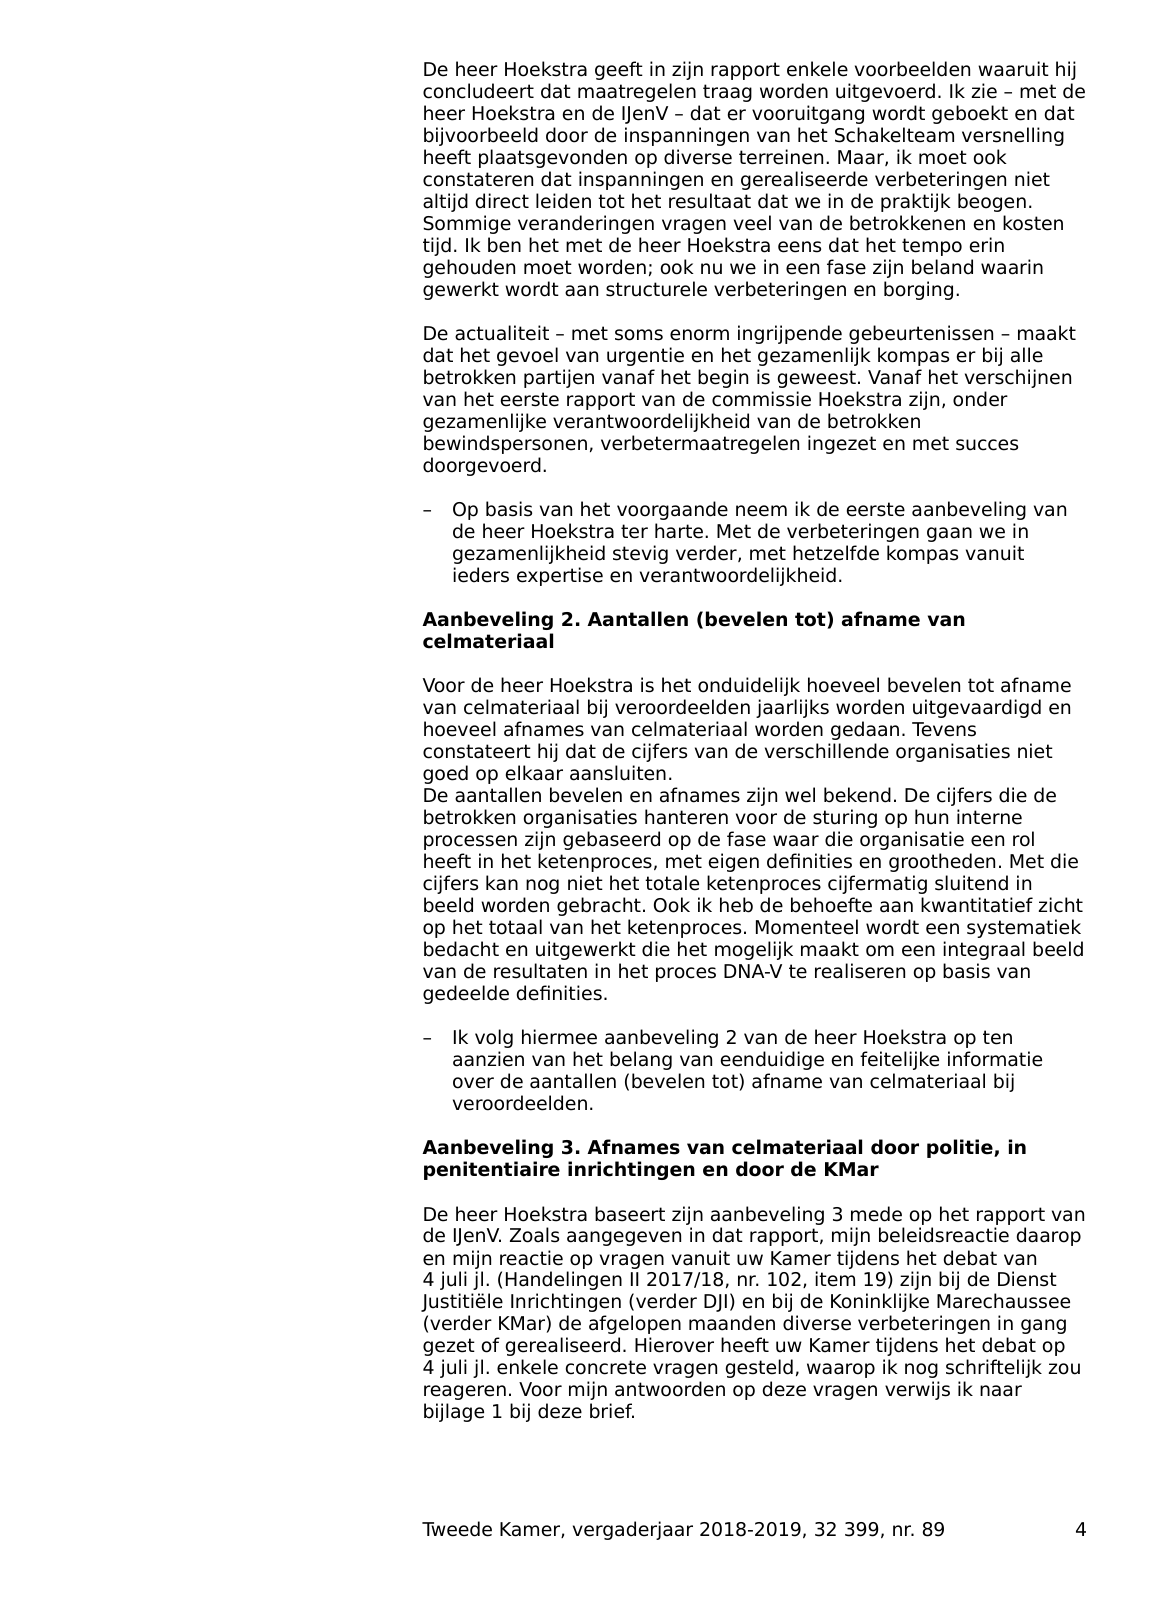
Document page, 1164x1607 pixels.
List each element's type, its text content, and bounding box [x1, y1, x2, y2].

text De aantallen bevelen en afnames zijn wel bekend. De cijfers die de betrokken organisaties hanteren voor de sturing op hun interne processen zijn gebaseerd op de fase waar die organisatie een rol heeft in het ketenproces, met eigen definities en grootheden. Met die cijfers kan nog niet het totale ketenproces cijfermatig sluitend in beeld worden gebracht. Ook ik heb de behoefte aan kwantitatief zicht op het totaal van het ketenproces. Momenteel wordt een systematiek bedacht en uitgewerkt die het mogelijk maakt om een integraal beeld van de resultaten in het proces DNA-V te realiseren op basis van gedeelde definities. [422, 785, 1087, 1005]
text Voor de heer Hoekstra is het onduidelijk hoeveel bevelen tot afname van celmateriaal bij veroordeelden jaarlijks worden uitgevaardigd en hoeveel afnames van celmateriaal worden gedaan. Tevens constateert hij dat de cijfers van de verschillende organisaties niet goed op elkaar aansluiten. [422, 675, 1087, 785]
subtitle Aanbeveling 2. Aantallen (bevelen tot) afname van celmateriaal [422, 609, 1087, 653]
text De actualiteit – met soms enorm ingrijpende gebeurtenissen – maakt dat het gevoel van urgentie en het gezamenlijk kompas er bij alle betrokken partijen vanaf het begin is geweest. Vanaf het verschijnen van het eerste rapport van de commissie Hoekstra zijn, onder gezamenlijke verantwoordelijkheid van de betrokken bewindspersonen, verbetermaatregelen ingezet en met succes doorgevoerd. [422, 323, 1087, 477]
text – Op basis van het voorgaande neem ik de eerste aanbeveling van de heer Hoekstra ter harte. Met de verbeteringen gaan we in gezamenlijkheid stevig verder, met hetzelfde kompas vanuit ieders expertise en verantwoordelijkheid. [422, 499, 1087, 587]
subtitle Aanbeveling 3. Afnames van celmateriaal door politie, in penitentiaire inrichtingen en door de KMar [422, 1137, 1087, 1181]
text De heer Hoekstra baseert zijn aanbeveling 3 mede op het rapport van de IJenV. Zoals aangegeven in dat rapport, mijn beleidsreactie daarop en mijn reactie op vragen vanuit uw Kamer tijdens het debat van 4 juli jl. (Handelingen II 2017/18, nr. 102, item 19) zijn bij de Dienst Justitiële Inrichtingen (verder DJI) en bij de Koninklijke Marechaussee (verder KMar) de afgelopen maanden diverse verbeteringen in gang gezet of gerealiseerd. Hierover heeft uw Kamer tijdens het debat op 4 juli jl. enkele concrete vragen gesteld, waarop ik nog schriftelijk zou reageren. Voor mijn antwoorden op deze vragen verwijs ik naar bijlage 1 bij deze brief. [422, 1203, 1087, 1423]
text – Ik volg hiermee aanbeveling 2 van de heer Hoekstra op ten aanzien van het belang van eenduidige en feitelijke informatie over de aantallen (bevelen tot) afname van celmateriaal bij veroordeelden. [422, 1027, 1087, 1115]
text De heer Hoekstra geeft in zijn rapport enkele voorbeelden waaruit hij concludeert dat maatregelen traag worden uitgevoerd. Ik zie – met de heer Hoekstra en de IJenV – dat er vooruitgang wordt geboekt en dat bijvoorbeeld door de inspanningen van het Schakelteam versnelling heeft plaatsgevonden op diverse terreinen. Maar, ik moet ook constateren dat inspanningen en gerealiseerde verbeteringen niet altijd direct leiden tot het resultaat dat we in de praktijk beogen. Sommige veranderingen vragen veel van de betrokkenen en kosten tijd. Ik ben het met de heer Hoekstra eens dat het tempo erin gehouden moet worden; ook nu we in een fase zijn beland waarin gewerkt wordt aan structurele verbeteringen en borging. [422, 59, 1087, 301]
